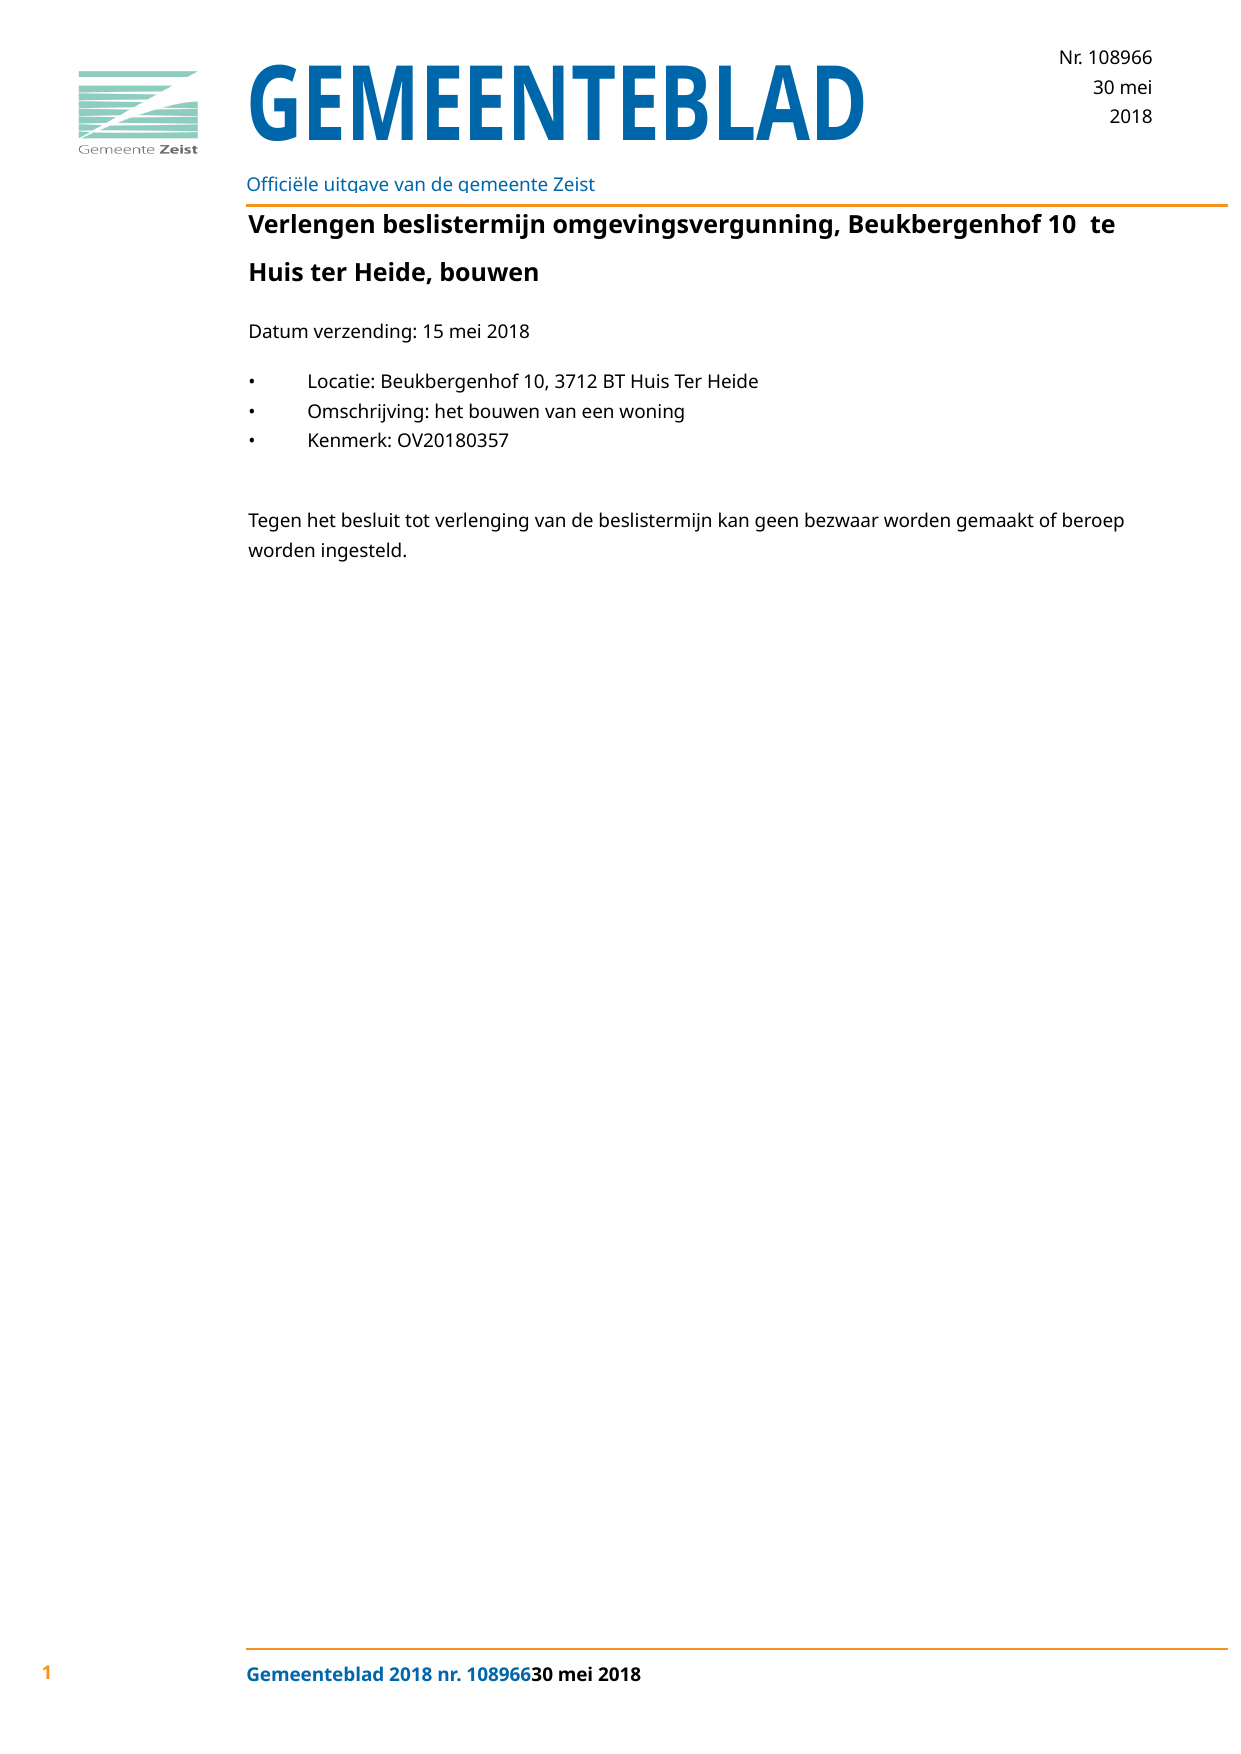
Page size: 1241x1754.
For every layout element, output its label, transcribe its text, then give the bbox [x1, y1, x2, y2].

list Omschrijving: het bouwen van een woning [248, 398, 1152, 424]
picture [41, 47, 231, 172]
list Kenmerk: OV20180357 [248, 427, 1152, 453]
text Datum verzending: 15 mei 2018 [248, 318, 1152, 344]
text Verlengen beslistermijn omgevingsvergunning, Beukbergenhof 10 te Huis ter Heide, bouwen [248, 207, 1152, 288]
text Tegen het besluit tot verlenging van de beslistermijn kan geen bezwaar worden gemaakt of beroep worden ingesteld. [248, 507, 1152, 563]
list Locatie: Beukbergenhof 10, 3712 BT Huis Ter Heide [248, 368, 1152, 394]
